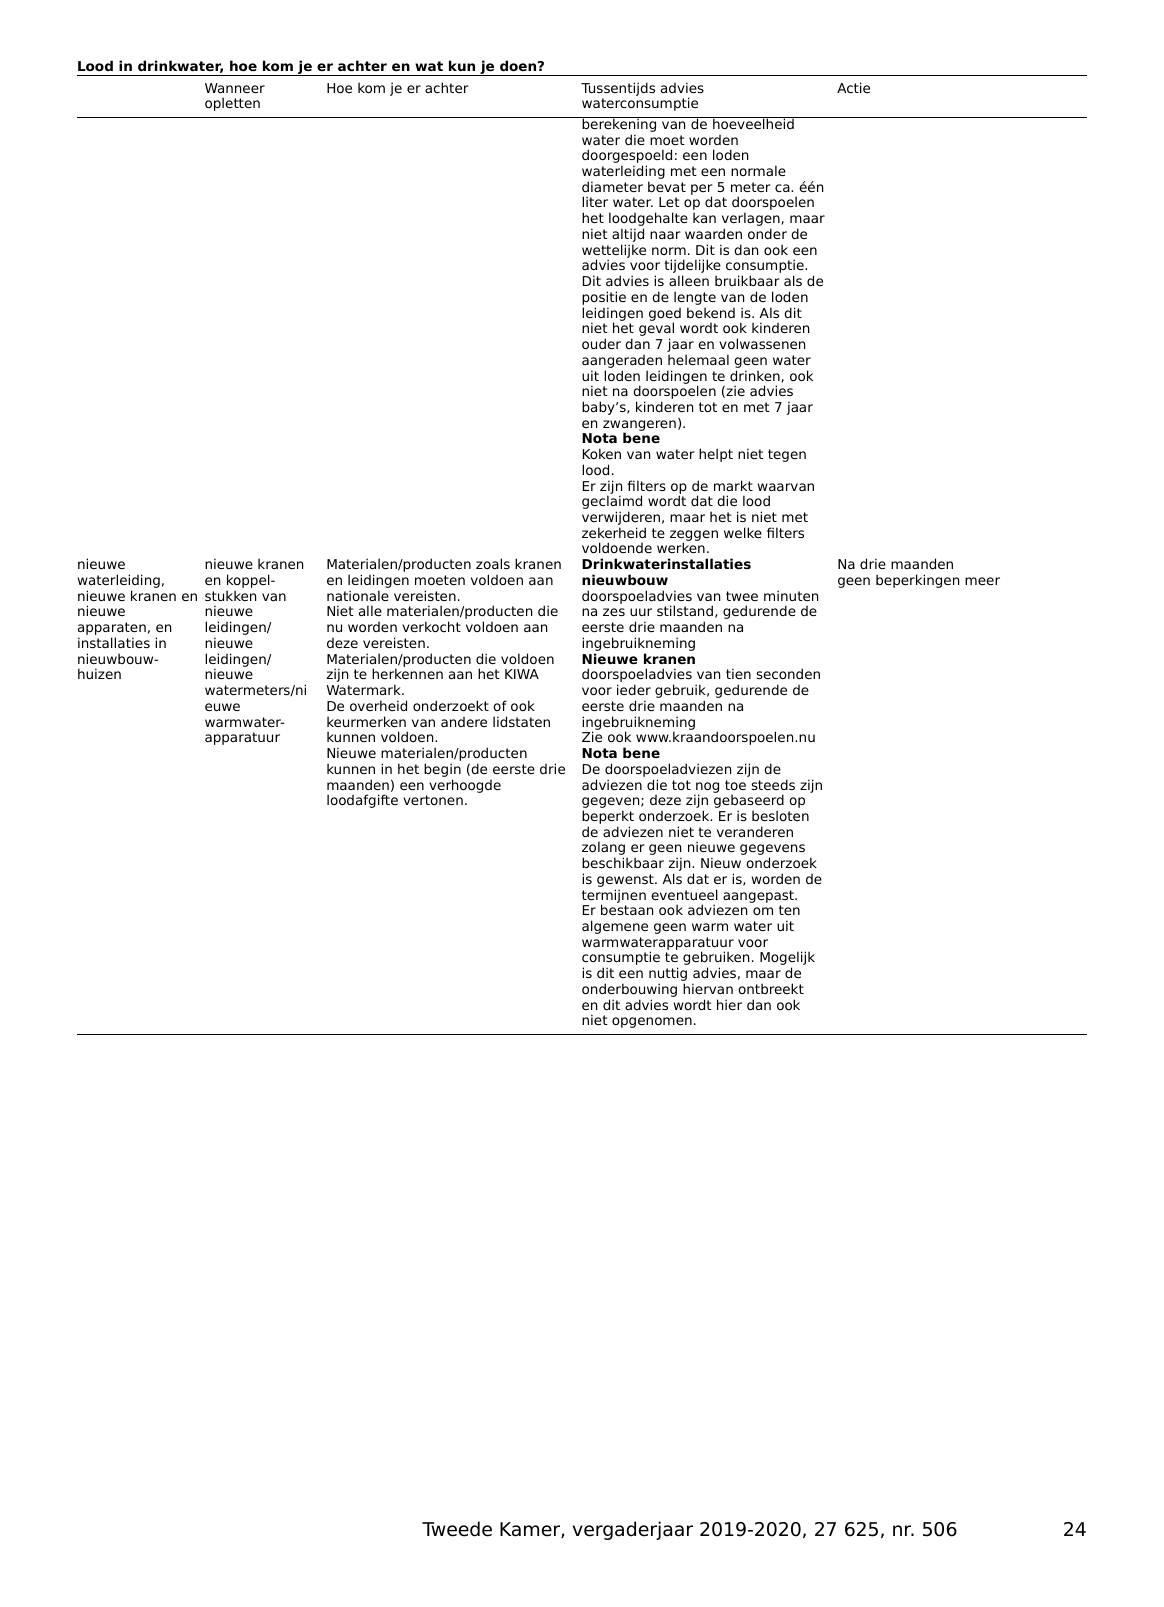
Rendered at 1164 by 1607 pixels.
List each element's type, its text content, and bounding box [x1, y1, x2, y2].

table_cell Actie [831, 76, 1087, 117]
table_header Lood in drinkwater, hoe kom je er achter en wat kun je doen? [77, 59, 1087, 75]
table_cell Wanneer opletten [198, 76, 320, 117]
table_cell Tussentijds advies waterconsumptie [576, 76, 831, 117]
table_cell [77, 76, 198, 117]
table_cell [831, 118, 1087, 557]
table_cell Na drie maanden geen beperkingen meer [831, 557, 1087, 1034]
table_cell [320, 118, 576, 557]
table_cell [198, 118, 320, 557]
table_cell berekening van de hoeveelheid water die moet worden doorgespoeld: een loden waterleiding met een normale diameter bevat per 5 meter ca. één liter water. Let op dat doorspoelen het loodgehalte kan verlagen, maar niet altijd naar waarden onder de wettelijke norm. Dit is dan ook een advies voor tijdelijke consumptie. Dit advies is alleen bruikbaar als de positie en de lengte van de loden leidingen goed bekend is. Als dit niet het geval wordt ook kinderen ouder dan 7 jaar en volwassenen aangeraden helemaal geen water uit loden leidingen te drinken, ook niet na doorspoelen (zie advies baby’s, kinderen tot en met 7 jaar en zwangeren). Nota bene Koken van water helpt niet tegen lood. Er zijn filters op de markt waarvan geclaimd wordt dat die lood verwijderen, maar het is niet met zekerheid te zeggen welke filters voldoende werken. [576, 118, 831, 557]
table_cell nieuwe waterleiding, nieuwe kranen en nieuwe apparaten, en installaties in nieuwbouw-huizen [77, 557, 198, 1034]
table_cell Materialen/producten zoals kranen en leidingen moeten voldoen aan nationale vereisten. Niet alle materialen/producten die nu worden verkocht voldoen aan deze vereisten. Materialen/producten die voldoen zijn te herkennen aan het KIWA Watermark. De overheid onderzoekt of ook keurmerken van andere lidstaten kunnen voldoen. Nieuwe materialen/producten kunnen in het begin (de eerste drie maanden) een verhoogde loodafgifte vertonen. [320, 557, 576, 1034]
table_cell Drinkwaterinstallaties nieuwbouw doorspoeladvies van twee minuten na zes uur stilstand, gedurende de eerste drie maanden na ingebruikneming Nieuwe kranen doorspoeladvies van tien seconden voor ieder gebruik, gedurende de eerste drie maanden na ingebruikneming Zie ook www.kraandoorspoelen.nu Nota bene De doorspoeladviezen zijn de adviezen die tot nog toe steeds zijn gegeven; deze zijn gebaseerd op beperkt onderzoek. Er is besloten de adviezen niet te veranderen zolang er geen nieuwe gegevens beschikbaar zijn. Nieuw onderzoek is gewenst. Als dat er is, worden de termijnen eventueel aangepast. Er bestaan ook adviezen om ten algemene geen warm water uit warmwaterapparatuur voor consumptie te gebruiken. Mogelijk is dit een nuttig advies, maar de onderbouwing hiervan ontbreekt en dit advies wordt hier dan ook niet opgenomen. [576, 557, 831, 1034]
table_cell nieuwe kranen en koppel-stukken van nieuwe leidingen/ nieuwe leidingen/ nieuwe watermeters/nieuwe warmwater-apparatuur [198, 557, 320, 1034]
table_cell Hoe kom je er achter [320, 76, 576, 117]
table_cell [77, 118, 198, 557]
